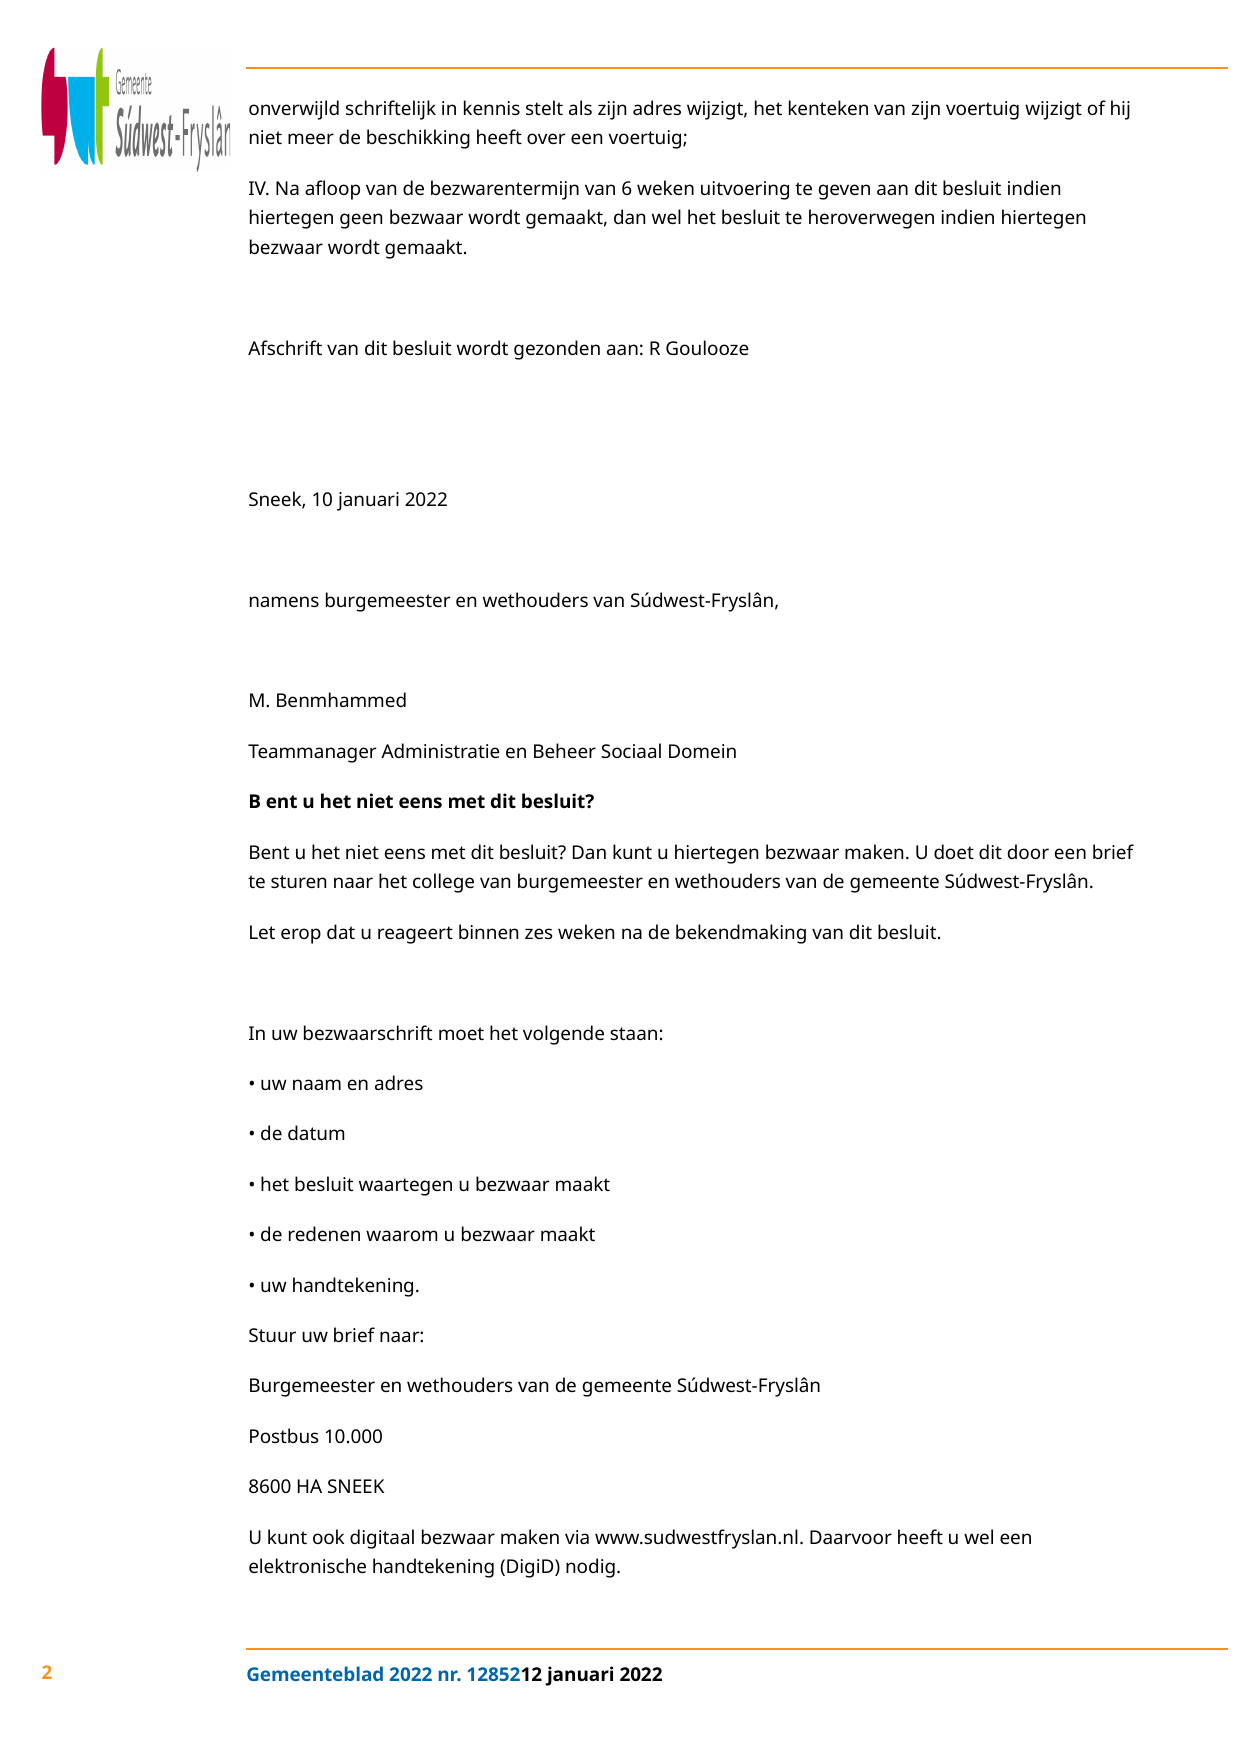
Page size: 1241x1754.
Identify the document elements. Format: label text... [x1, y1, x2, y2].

text Sneek, 10 januari 2022 [248, 486, 1152, 512]
text Stuur uw brief naar: [248, 1322, 1152, 1348]
text Afschrift van dit besluit wordt gezonden aan: R Goulooze [248, 335, 1152, 361]
text IV. Na afloop van de bezwarentermijn van 6 weken uitvoering te geven aan dit besluit indien hiertegen geen bezwaar wordt gemaakt, dan wel het besluit te heroverwegen indien hiertegen bezwaar wordt gemaakt. [248, 175, 1152, 260]
text U kunt ook digitaal bezwaar maken via www.sudwestfryslan.nl. Daarvoor heeft u wel een elektronische handtekening (DigiD) nodig. [248, 1524, 1152, 1579]
text • uw handtekening. [248, 1272, 1152, 1298]
text onverwijld schriftelijk in kennis stelt als zijn adres wijzigt, het kenteken van zijn voertuig wijzigt of hij niet meer de beschikking heeft over een voertuig; [248, 95, 1152, 150]
text Postbus 10.000 [248, 1423, 1152, 1449]
text namens burgemeester en wethouders van Súdwest-Fryslân, [248, 587, 1152, 613]
text Burgemeester en wethouders van de gemeente Súdwest-Fryslân [248, 1373, 1152, 1398]
text • de datum [248, 1121, 1152, 1146]
text In uw bezwaarschrift moet het volgende staan: [248, 1020, 1152, 1046]
text Teammanager Administratie en Beheer Sociaal Domein [248, 738, 1152, 764]
text • het besluit waartegen u bezwaar maakt [248, 1171, 1152, 1197]
text 8600 HA SNEEK [248, 1473, 1152, 1499]
text Bent u het niet eens met dit besluit? Dan kunt u hiertegen bezwaar maken. U doet dit door een brief te sturen naar het college van burgemeester en wethouders van de gemeente Súdwest-Fryslân. [248, 839, 1152, 894]
text • uw naam en adres [248, 1070, 1152, 1096]
picture [41, 47, 231, 172]
text • de redenen waarom u bezwaar maakt [248, 1221, 1152, 1247]
text B ent u het niet eens met dit besluit? [248, 788, 1152, 814]
text Let erop dat u reageert binnen zes weken na de bekendmaking van dit besluit. [248, 919, 1152, 945]
text M. Benmhammed [248, 688, 1152, 713]
